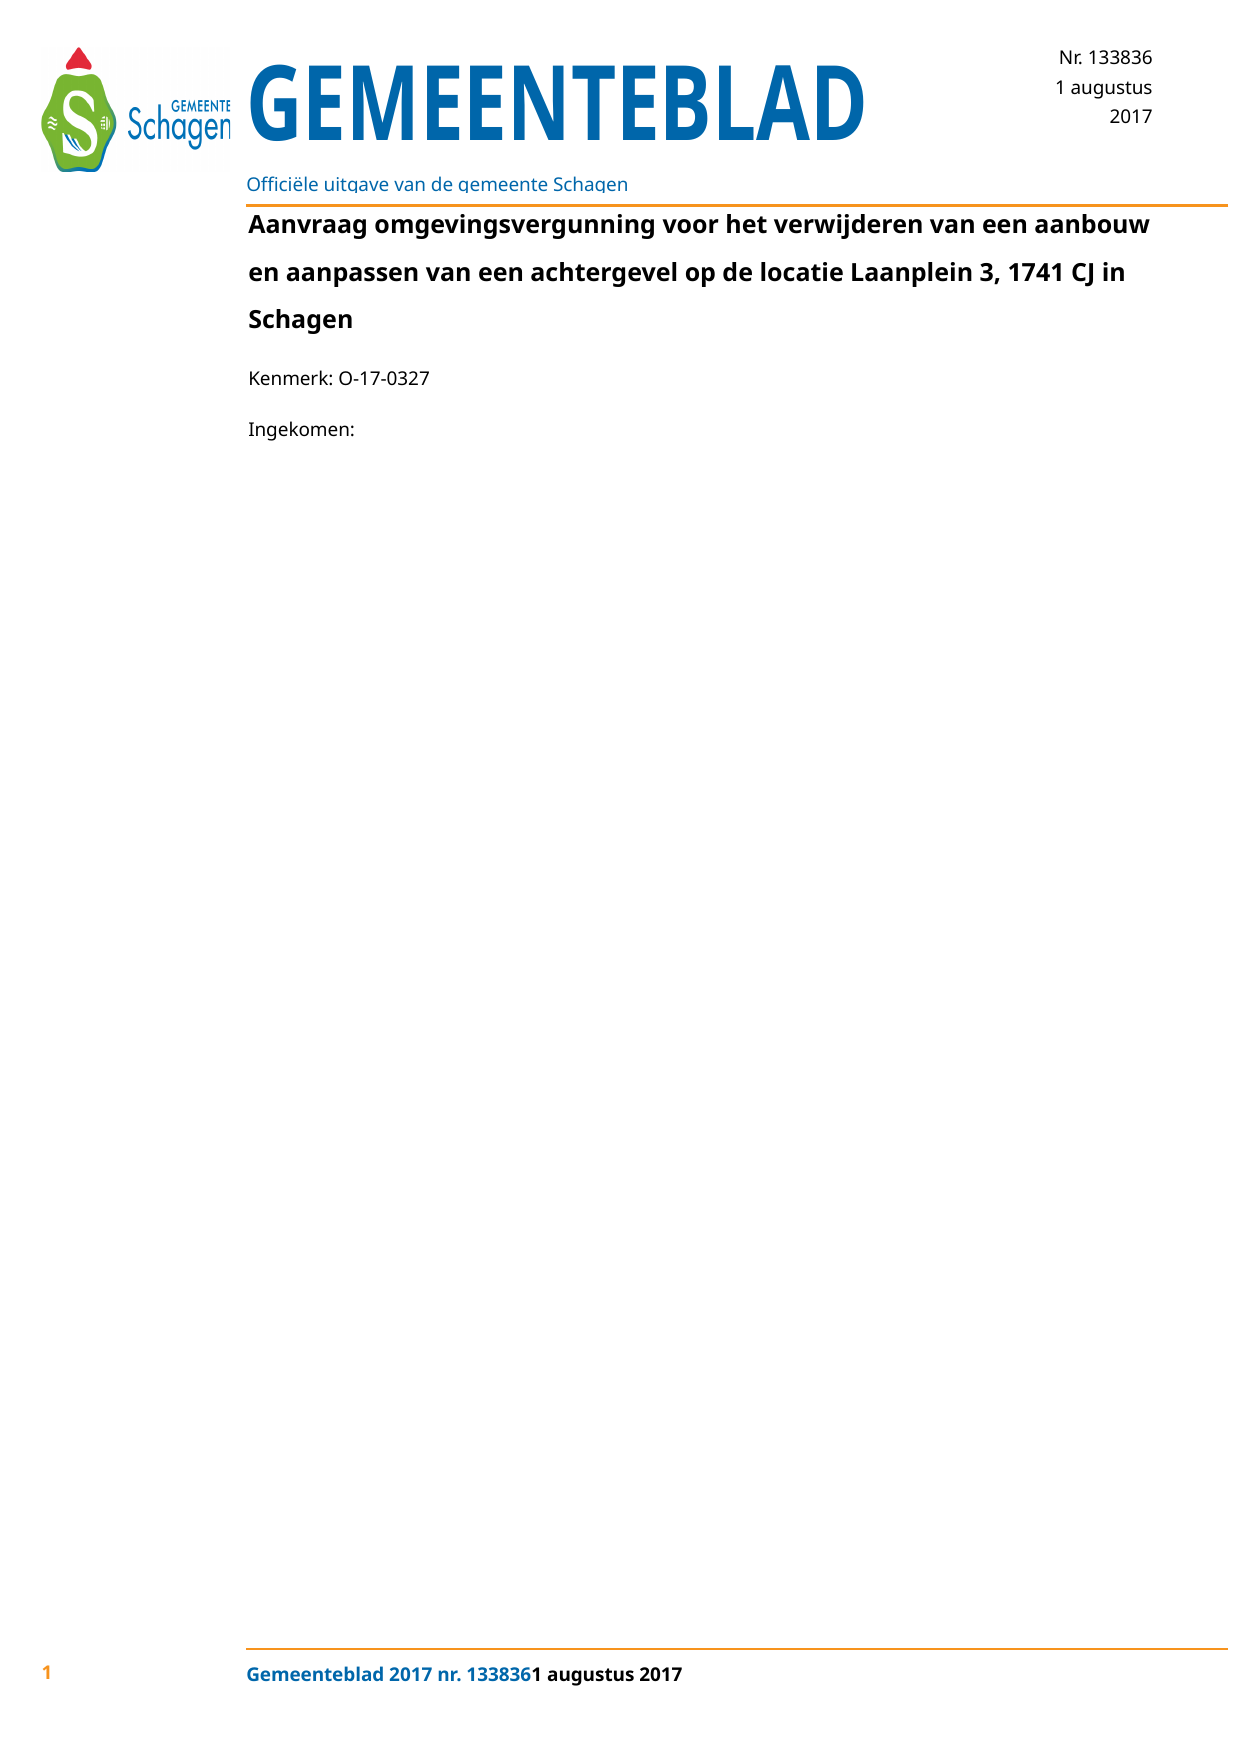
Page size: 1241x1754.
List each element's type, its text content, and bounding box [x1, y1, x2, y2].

text Ingekomen: [248, 416, 1152, 442]
picture [41, 47, 231, 172]
text Aanvraag omgevingsvergunning voor het verwijderen van een aanbouw en aanpassen van een achtergevel op de locatie Laanplein 3, 1741 CJ in Schagen [248, 207, 1152, 336]
text Kenmerk: O-17-0327 [248, 366, 1152, 391]
